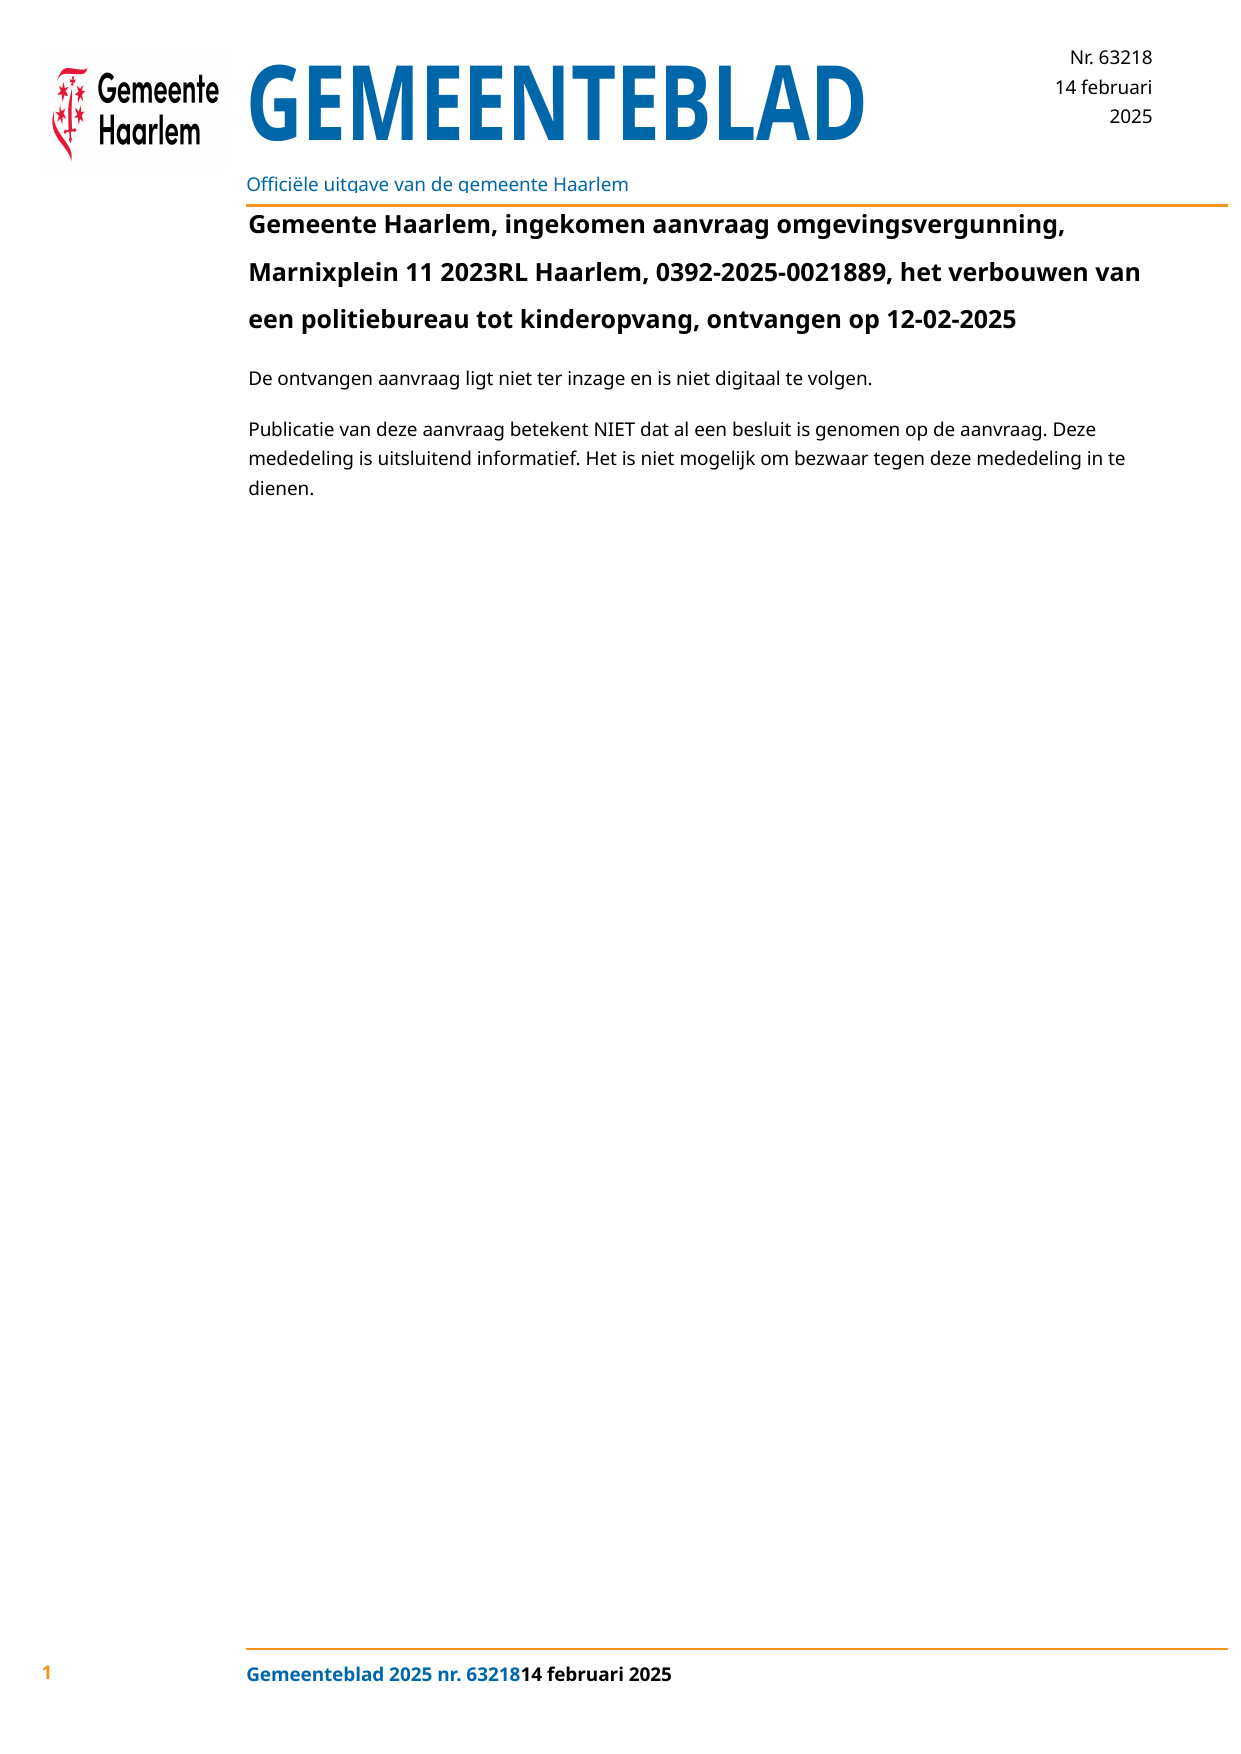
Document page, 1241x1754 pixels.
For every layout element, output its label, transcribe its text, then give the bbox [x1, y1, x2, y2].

picture [41, 47, 231, 172]
text Publicatie van deze aanvraag betekent NIET dat al een besluit is genomen op de aanvraag. Deze mededeling is uitsluitend informatief. Het is niet mogelijk om bezwaar tegen deze mededeling in te dienen. [248, 416, 1152, 501]
text De ontvangen aanvraag ligt niet ter inzage en is niet digitaal te volgen. [248, 366, 1152, 391]
text Gemeente Haarlem, ingekomen aanvraag omgevingsvergunning, Marnixplein 11 2023RL Haarlem, 0392-2025-0021889, het verbouwen van een politiebureau tot kinderopvang, ontvangen op 12-02-2025 [248, 207, 1152, 336]
